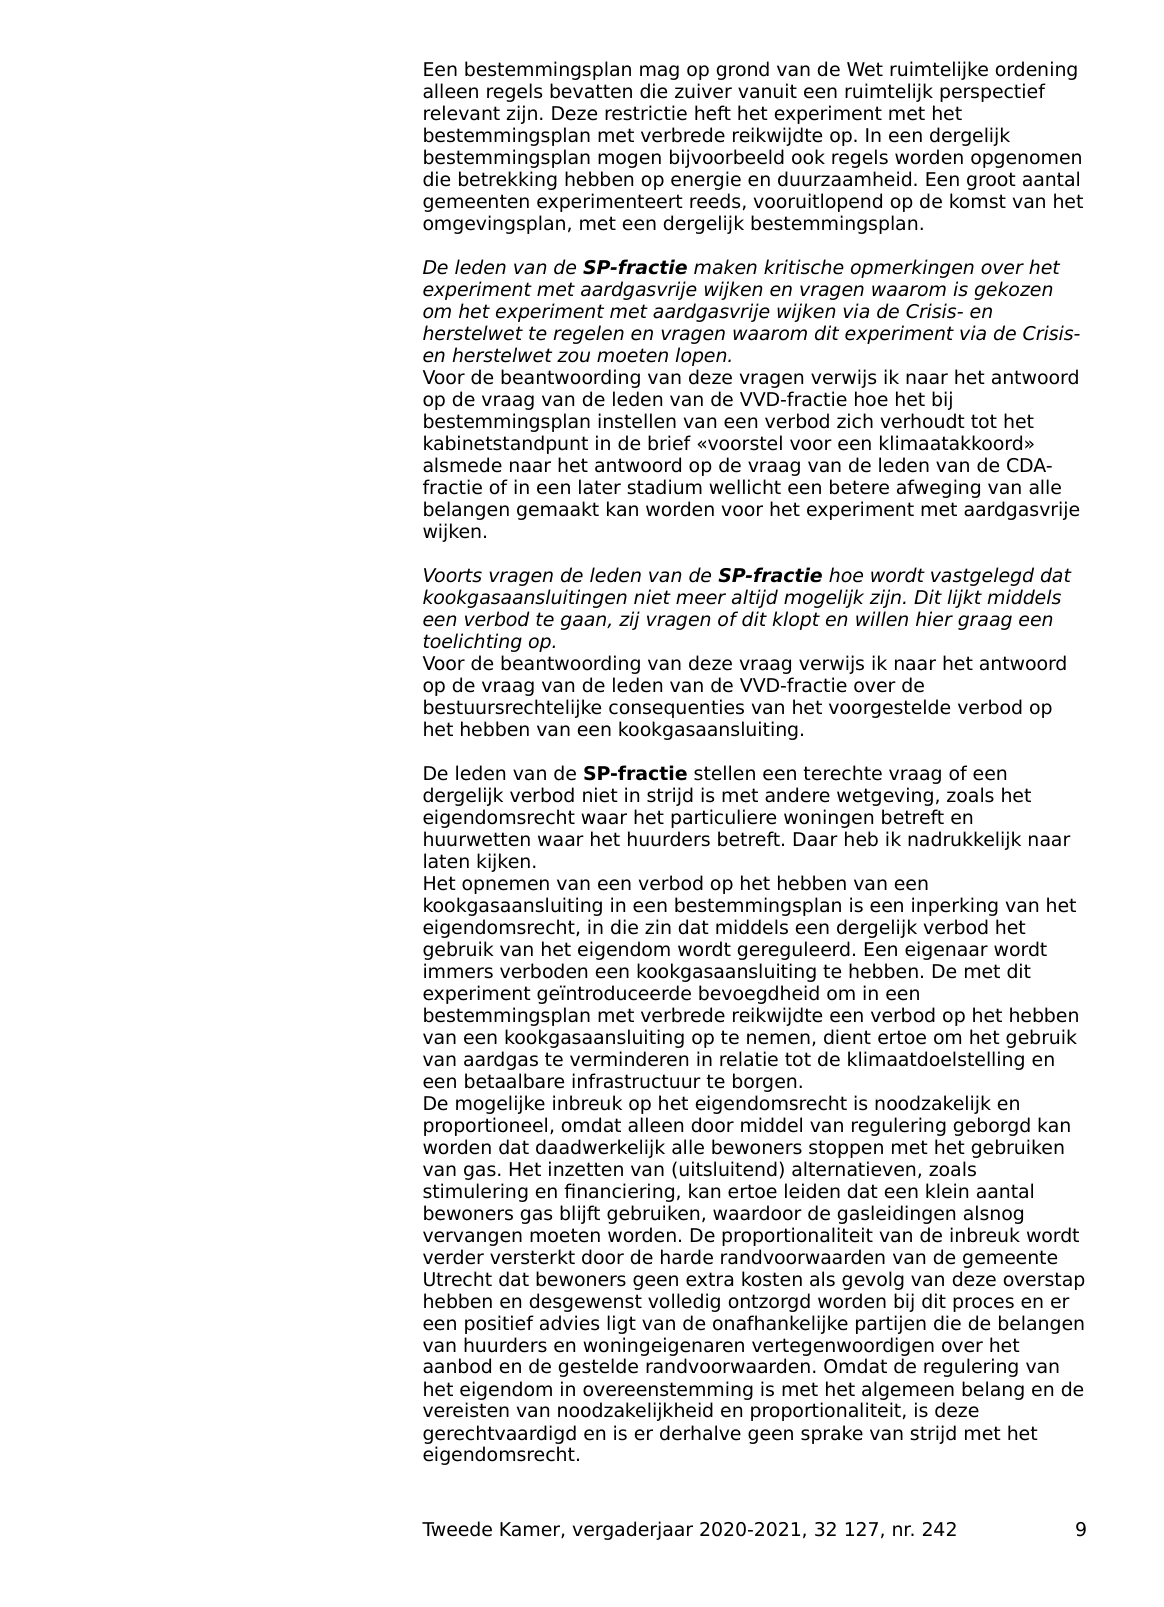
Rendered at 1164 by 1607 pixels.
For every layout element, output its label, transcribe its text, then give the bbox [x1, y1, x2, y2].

text Voorts vragen de leden van de SP-fractie hoe wordt vastgelegd dat kookgasaansluitingen niet meer altijd mogelijk zijn. Dit lijkt middels een verbod te gaan, zij vragen of dit klopt en willen hier graag een toelichting op. [422, 565, 1087, 653]
text De leden van de SP-fractie maken kritische opmerkingen over het experiment met aardgasvrije wijken en vragen waarom is gekozen om het experiment met aardgasvrije wijken via de Crisis- en herstelwet te regelen en vragen waarom dit experiment via de Crisis- en herstelwet zou moeten lopen. [422, 257, 1087, 367]
text Voor de beantwoording van deze vragen verwijs ik naar het antwoord op de vraag van de leden van de VVD-fractie hoe het bij bestemmingsplan instellen van een verbod zich verhoudt tot het kabinetstandpunt in de brief «voorstel voor een klimaatakkoord» alsmede naar het antwoord op de vraag van de leden van de CDA-fractie of in een later stadium wellicht een betere afweging van alle belangen gemaakt kan worden voor het experiment met aardgasvrije wijken. [422, 367, 1087, 543]
text De leden van de SP-fractie stellen een terechte vraag of een dergelijk verbod niet in strijd is met andere wetgeving, zoals het eigendomsrecht waar het particuliere woningen betreft en huurwetten waar het huurders betreft. Daar heb ik nadrukkelijk naar laten kijken. [422, 763, 1087, 873]
text Voor de beantwoording van deze vraag verwijs ik naar het antwoord op de vraag van de leden van de VVD-fractie over de bestuursrechtelijke consequenties van het voorgestelde verbod op het hebben van een kookgasaansluiting. [422, 653, 1087, 741]
text Het opnemen van een verbod op het hebben van een kookgasaansluiting in een bestemmingsplan is een inperking van het eigendomsrecht, in die zin dat middels een dergelijk verbod het gebruik van het eigendom wordt gereguleerd. Een eigenaar wordt immers verboden een kookgasaansluiting te hebben. De met dit experiment geïntroduceerde bevoegdheid om in een bestemmingsplan met verbrede reikwijdte een verbod op het hebben van een kookgasaansluiting op te nemen, dient ertoe om het gebruik van aardgas te verminderen in relatie tot de klimaatdoelstelling en een betaalbare infrastructuur te borgen. [422, 873, 1087, 1093]
text De mogelijke inbreuk op het eigendomsrecht is noodzakelijk en proportioneel, omdat alleen door middel van regulering geborgd kan worden dat daadwerkelijk alle bewoners stoppen met het gebruiken van gas. Het inzetten van (uitsluitend) alternatieven, zoals stimulering en financiering, kan ertoe leiden dat een klein aantal bewoners gas blijft gebruiken, waardoor de gasleidingen alsnog vervangen moeten worden. De proportionaliteit van de inbreuk wordt verder versterkt door de harde randvoorwaarden van de gemeente Utrecht dat bewoners geen extra kosten als gevolg van deze overstap hebben en desgewenst volledig ontzorgd worden bij dit proces en er een positief advies ligt van de onafhankelijke partijen die de belangen van huurders en woningeigenaren vertegenwoordigen over het aanbod en de gestelde randvoorwaarden. Omdat de regulering van het eigendom in overeenstemming is met het algemeen belang en de vereisten van noodzakelijkheid en proportionaliteit, is deze gerechtvaardigd en is er derhalve geen sprake van strijd met het eigendomsrecht. [422, 1093, 1087, 1466]
text Een bestemmingsplan mag op grond van de Wet ruimtelijke ordening alleen regels bevatten die zuiver vanuit een ruimtelijk perspectief relevant zijn. Deze restrictie heft het experiment met het bestemmingsplan met verbrede reikwijdte op. In een dergelijk bestemmingsplan mogen bijvoorbeeld ook regels worden opgenomen die betrekking hebben op energie en duurzaamheid. Een groot aantal gemeenten experimenteert reeds, vooruitlopend op de komst van het omgevingsplan, met een dergelijk bestemmingsplan. [422, 59, 1087, 235]
